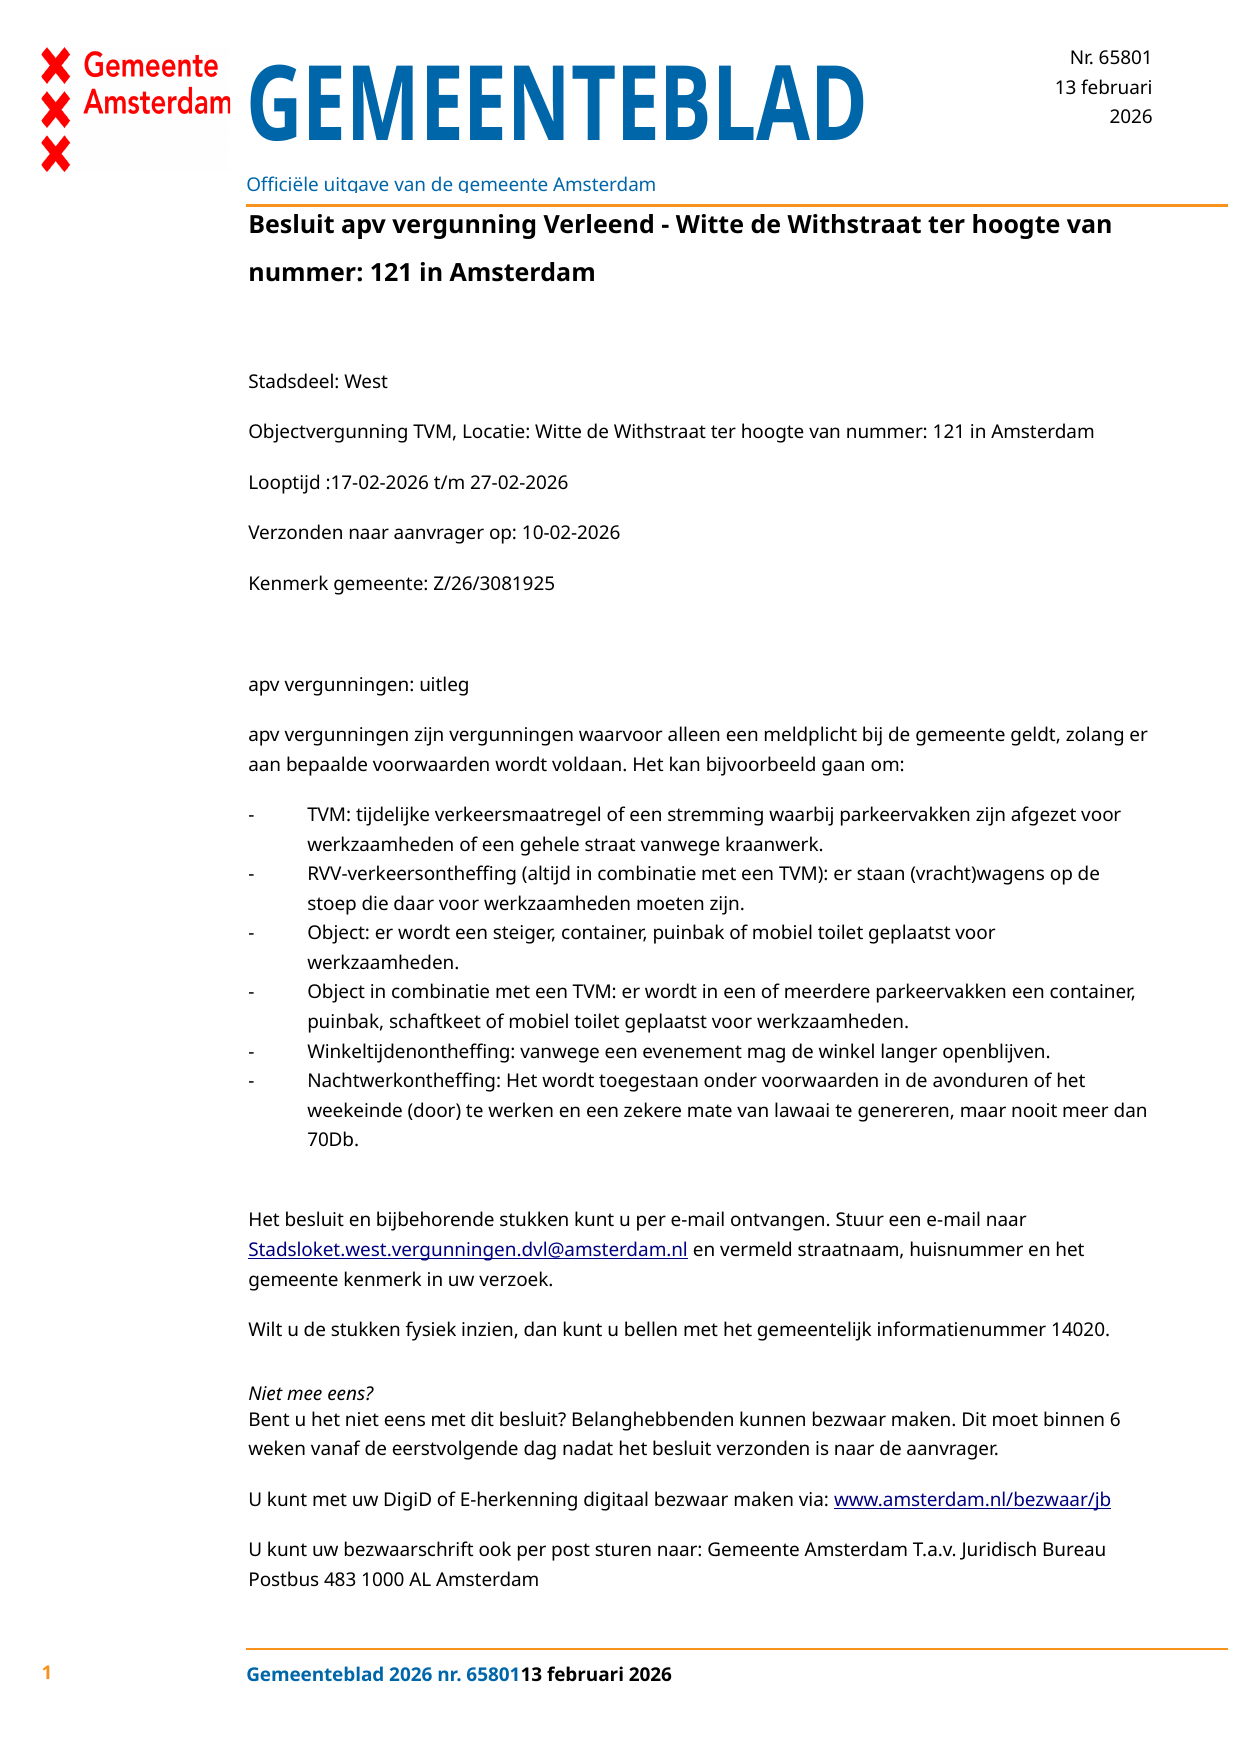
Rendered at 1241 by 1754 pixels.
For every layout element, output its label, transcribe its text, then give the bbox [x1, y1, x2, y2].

text Niet mee eens? [248, 1380, 1152, 1406]
text U kunt met uw DigiD of E-herkenning digitaal bezwaar maken via: www.amsterdam.nl/bezwaar/jb [248, 1486, 1152, 1512]
list TVM: tijdelijke verkeersmaatregel of een stremming waarbij parkeervakken zijn afgezet voor werkzaamheden of een gehele straat vanwege kraanwerk. [248, 801, 1152, 857]
text Looptijd :17-02-2026 t/m 27-02-2026 [248, 469, 1152, 495]
picture [41, 47, 231, 172]
text Het besluit en bijbehorende stukken kunt u per e-mail ontvangen. Stuur een e-mail naar Stadsloket.west.vergunningen.dvl@amsterdam.nl en vermeld straatnaam, huisnummer en het gemeente kenmerk in uw verzoek. [248, 1207, 1152, 1292]
list Nachtwerkontheffing: Het wordt toegestaan onder voorwaarden in de avonduren of het weekeinde (door) te werken en een zekere mate van lawaai te genereren, maar nooit meer dan 70Db. [248, 1067, 1152, 1152]
text Kenmerk gemeente: Z/26/3081925 [248, 570, 1152, 596]
text Bent u het niet eens met dit besluit? Belanghebbenden kunnen bezwaar maken. Dit moet binnen 6 weken vanaf de eerstvolgende dag nadat het besluit verzonden is naar de aanvrager. [248, 1406, 1152, 1461]
text apv vergunningen: uitleg [248, 671, 1152, 697]
text Objectvergunning TVM, Locatie: Witte de Withstraat ter hoogte van nummer: 121 in Amsterdam [248, 419, 1152, 444]
text Besluit apv vergunning Verleend - Witte de Withstraat ter hoogte van nummer: 121 in Amsterdam [248, 207, 1152, 288]
text apv vergunningen zijn vergunningen waarvoor alleen een meldplicht bij de gemeente geldt, zolang er aan bepaalde voorwaarden wordt voldaan. Het kan bijvoorbeeld gaan om: [248, 721, 1152, 777]
list RVV-verkeersontheffing (altijd in combinatie met een TVM): er staan (vracht)wagens op de stoep die daar voor werkzaamheden moeten zijn. [248, 860, 1152, 916]
list Object: er wordt een steiger, container, puinbak of mobiel toilet geplaatst voor werkzaamheden. [248, 919, 1152, 975]
text Wilt u de stukken fysiek inzien, dan kunt u bellen met het gemeentelijk informatienummer 14020. [248, 1316, 1152, 1342]
text Stadsdeel: West [248, 368, 1152, 394]
text U kunt uw bezwaarschrift ook per post sturen naar: Gemeente Amsterdam T.a.v. Juridisch Bureau Postbus 483 1000 AL Amsterdam [248, 1536, 1152, 1592]
list Object in combinatie met een TVM: er wordt in een of meerdere parkeervakken een container, puinbak, schaftkeet of mobiel toilet geplaatst voor werkzaamheden. [248, 979, 1152, 1034]
list Winkeltijdenontheffing: vanwege een evenement mag de winkel langer openblijven. [248, 1038, 1152, 1064]
text Verzonden naar aanvrager op: 10-02-2026 [248, 519, 1152, 545]
